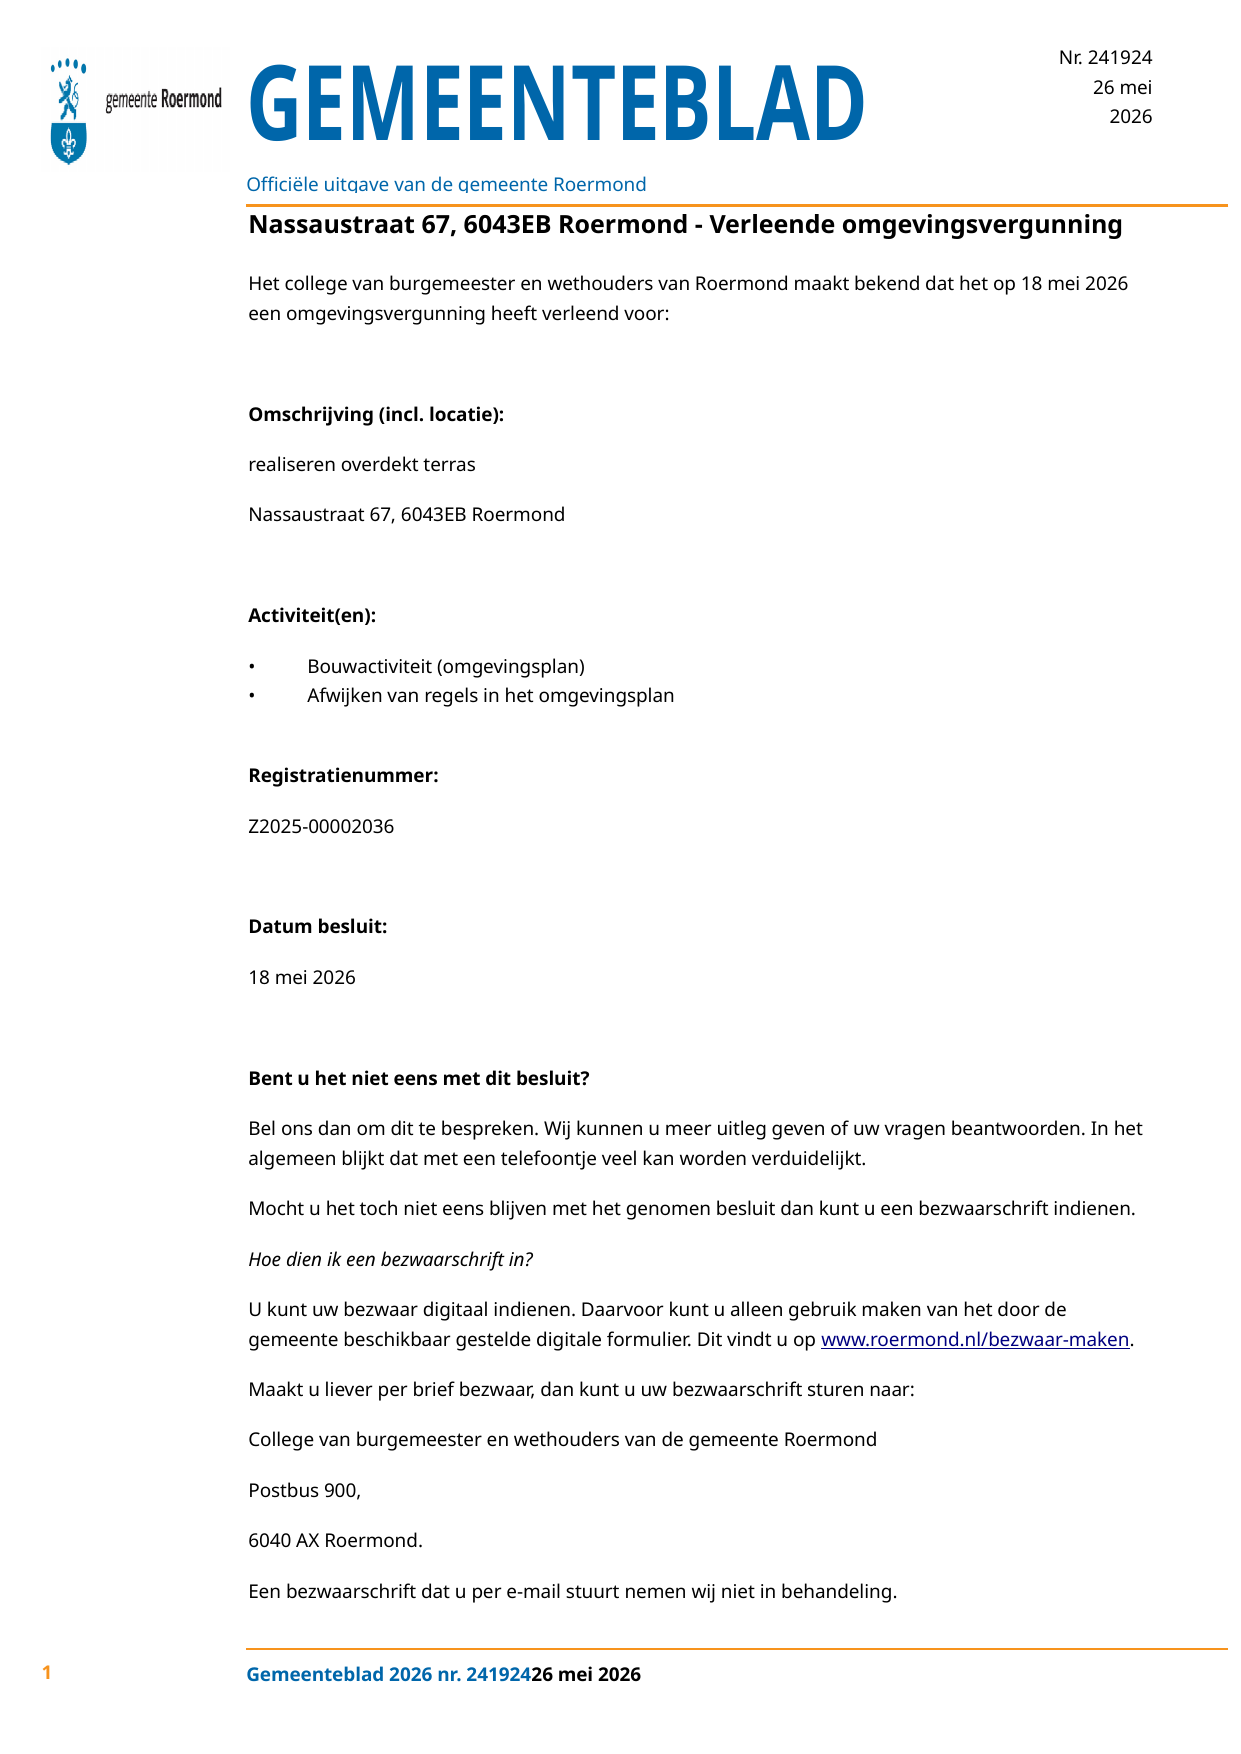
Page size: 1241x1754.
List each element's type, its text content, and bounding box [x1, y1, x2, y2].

text College van burgemeester en wethouders van de gemeente Roermond [248, 1427, 1152, 1452]
picture [41, 47, 231, 172]
text 18 mei 2026 [248, 964, 1152, 990]
text Een bezwaarschrift dat u per e-mail stuurt nemen wij niet in behandeling. [248, 1578, 1152, 1603]
list Afwijken van regels in het omgevingsplan [248, 682, 1152, 708]
text U kunt uw bezwaar digitaal indienen. Daarvoor kunt u alleen gebruik maken van het door de gemeente beschikbaar gestelde digitale formulier. Dit vindt u op www.roermond.nl/bezwaar-maken. [248, 1296, 1152, 1351]
text Nassaustraat 67, 6043EB Roermond - Verleende omgevingsvergunning [248, 207, 1152, 241]
text Omschrijving (incl. locatie): [248, 401, 1152, 426]
text Maakt u liever per brief bezwaar, dan kunt u uw bezwaarschrift sturen naar: [248, 1376, 1152, 1402]
text Bent u het niet eens met dit besluit? [248, 1065, 1152, 1091]
text Postbus 900, [248, 1477, 1152, 1503]
text Mocht u het toch niet eens blijven met het genomen besluit dan kunt u een bezwaarschrift indienen. [248, 1195, 1152, 1221]
text 6040 AX Roermond. [248, 1527, 1152, 1553]
text Nassaustraat 67, 6043EB Roermond [248, 502, 1152, 527]
list Bouwactiviteit (omgevingsplan) [248, 653, 1152, 678]
text Z2025-00002036 [248, 813, 1152, 838]
text Datum besluit: [248, 914, 1152, 939]
text Registratienummer: [248, 762, 1152, 788]
text realiseren overdekt terras [248, 451, 1152, 477]
text Het college van burgemeester en wethouders van Roermond maakt bekend dat het op 18 mei 2026 een omgevingsvergunning heeft verleend voor: [248, 270, 1152, 326]
text Activiteit(en): [248, 602, 1152, 628]
text Hoe dien ik een bezwaarschrift in? [248, 1246, 1152, 1271]
text Bel ons dan om dit te bespreken. Wij kunnen u meer uitleg geven of uw vragen beantwoorden. In het algemeen blijkt dat met een telefoontje veel kan worden verduidelijkt. [248, 1115, 1152, 1171]
